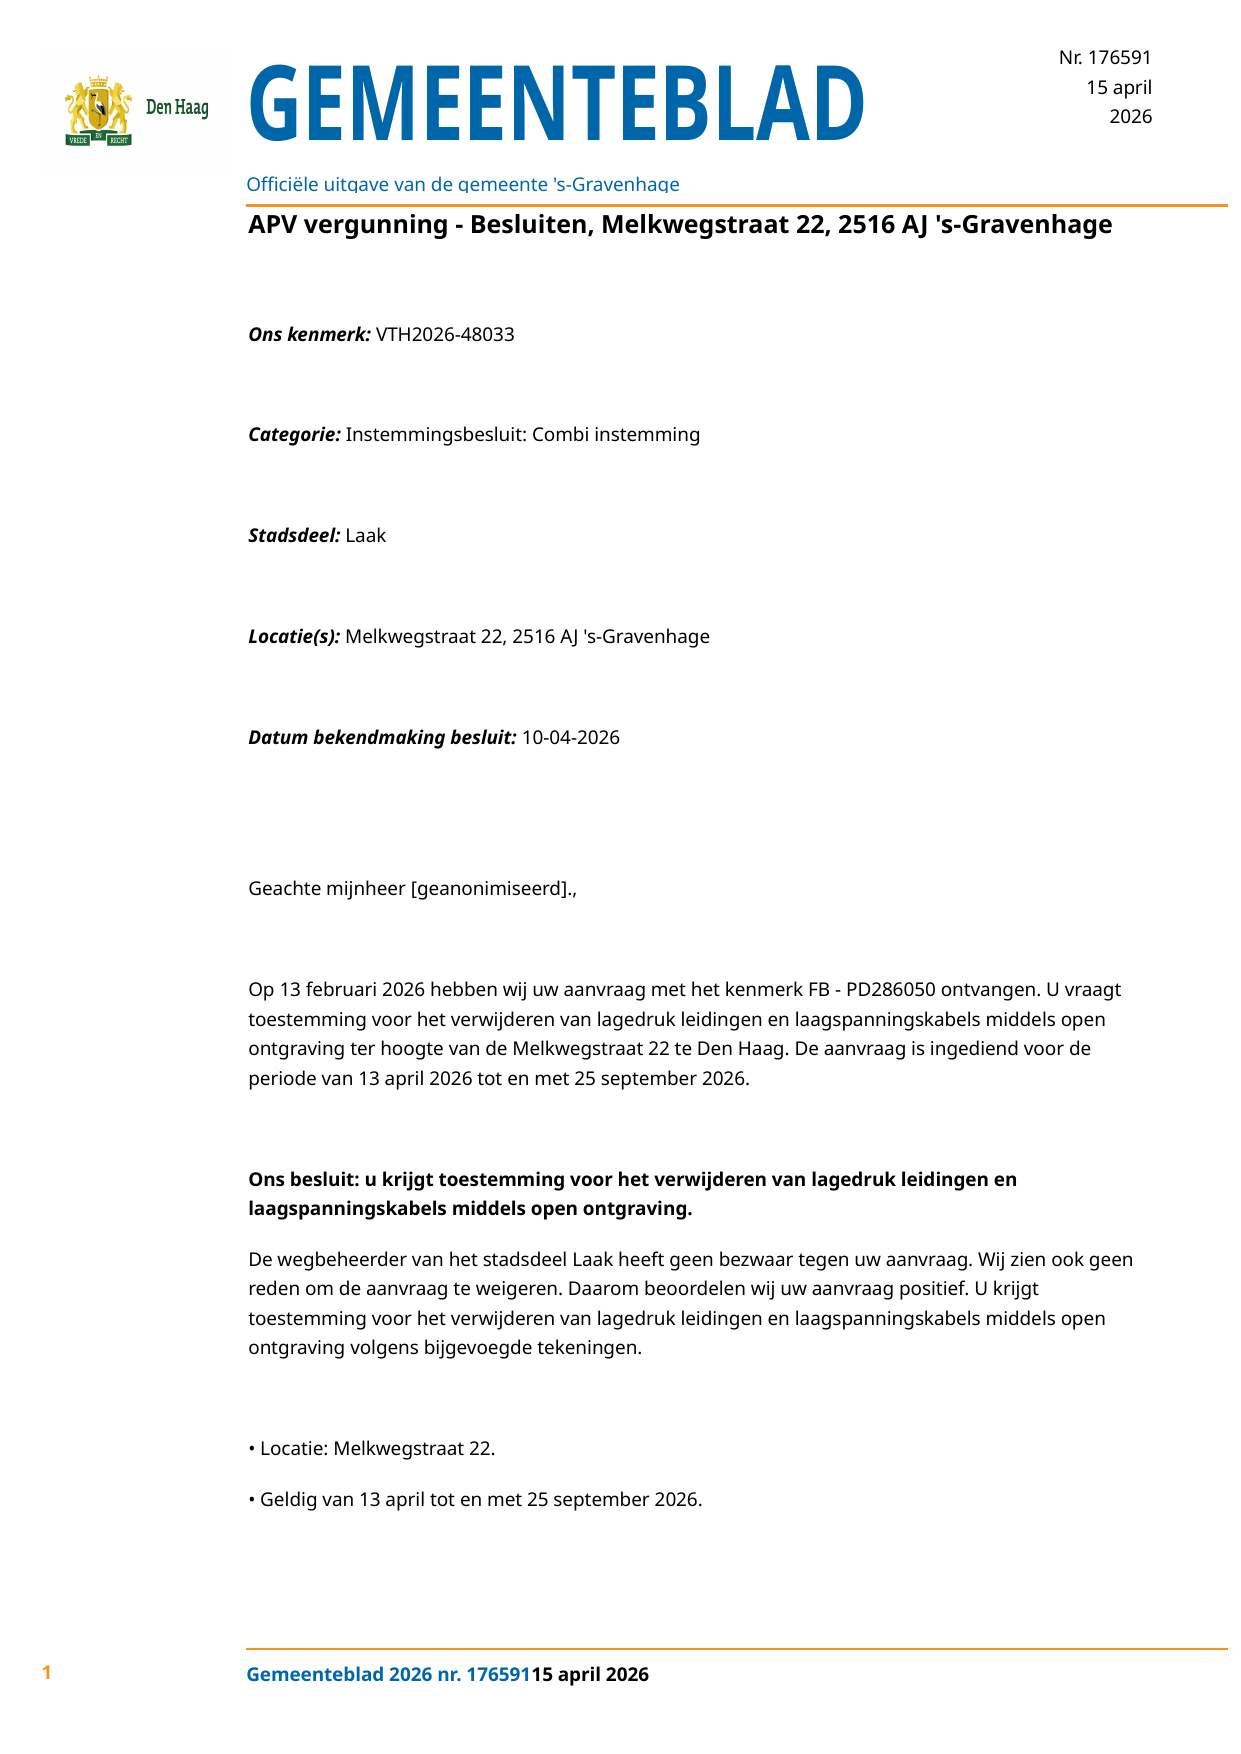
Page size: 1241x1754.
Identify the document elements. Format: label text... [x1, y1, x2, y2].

text • Geldig van 13 april tot en met 25 september 2026. [248, 1486, 1152, 1511]
text APV vergunning - Besluiten, Melkwegstraat 22, 2516 AJ 's-Gravenhage [248, 207, 1152, 241]
picture [41, 47, 231, 172]
text Ons kenmerk: VTH2026-48033 [248, 321, 1152, 346]
text • Locatie: Melkwegstraat 22. [248, 1435, 1152, 1461]
text Datum bekendmaking besluit: 10-04-2026 [248, 724, 1152, 750]
text Stadsdeel: Laak [248, 522, 1152, 548]
text Locatie(s): Melkwegstraat 22, 2516 AJ 's-Gravenhage [248, 623, 1152, 649]
text Categorie: Instemmingsbesluit: Combi instemming [248, 422, 1152, 447]
text Op 13 februari 2026 hebben wij uw aanvraag met het kenmerk FB - PD286050 ontvangen. U vraagt toestemming voor het verwijderen van lagedruk leidingen en laagspanningskabels middels open ontgraving ter hoogte van de Melkwegstraat 22 te Den Haag. De aanvraag is ingediend voor de periode van 13 april 2026 tot en met 25 september 2026. [248, 976, 1152, 1091]
text Geachte mijnheer [geanonimiseerd]., [248, 875, 1152, 901]
text De wegbeheerder van het stadsdeel Laak heeft geen bezwaar tegen uw aanvraag. Wij zien ook geen reden om de aanvraag te weigeren. Daarom beoordelen wij uw aanvraag positief. U krijgt toestemming voor het verwijderen van lagedruk leidingen en laagspanningskabels middels open ontgraving volgens bijgevoegde tekeningen. [248, 1246, 1152, 1360]
text Ons besluit: u krijgt toestemming voor het verwijderen van lagedruk leidingen en laagspanningskabels middels open ontgraving. [248, 1166, 1152, 1221]
